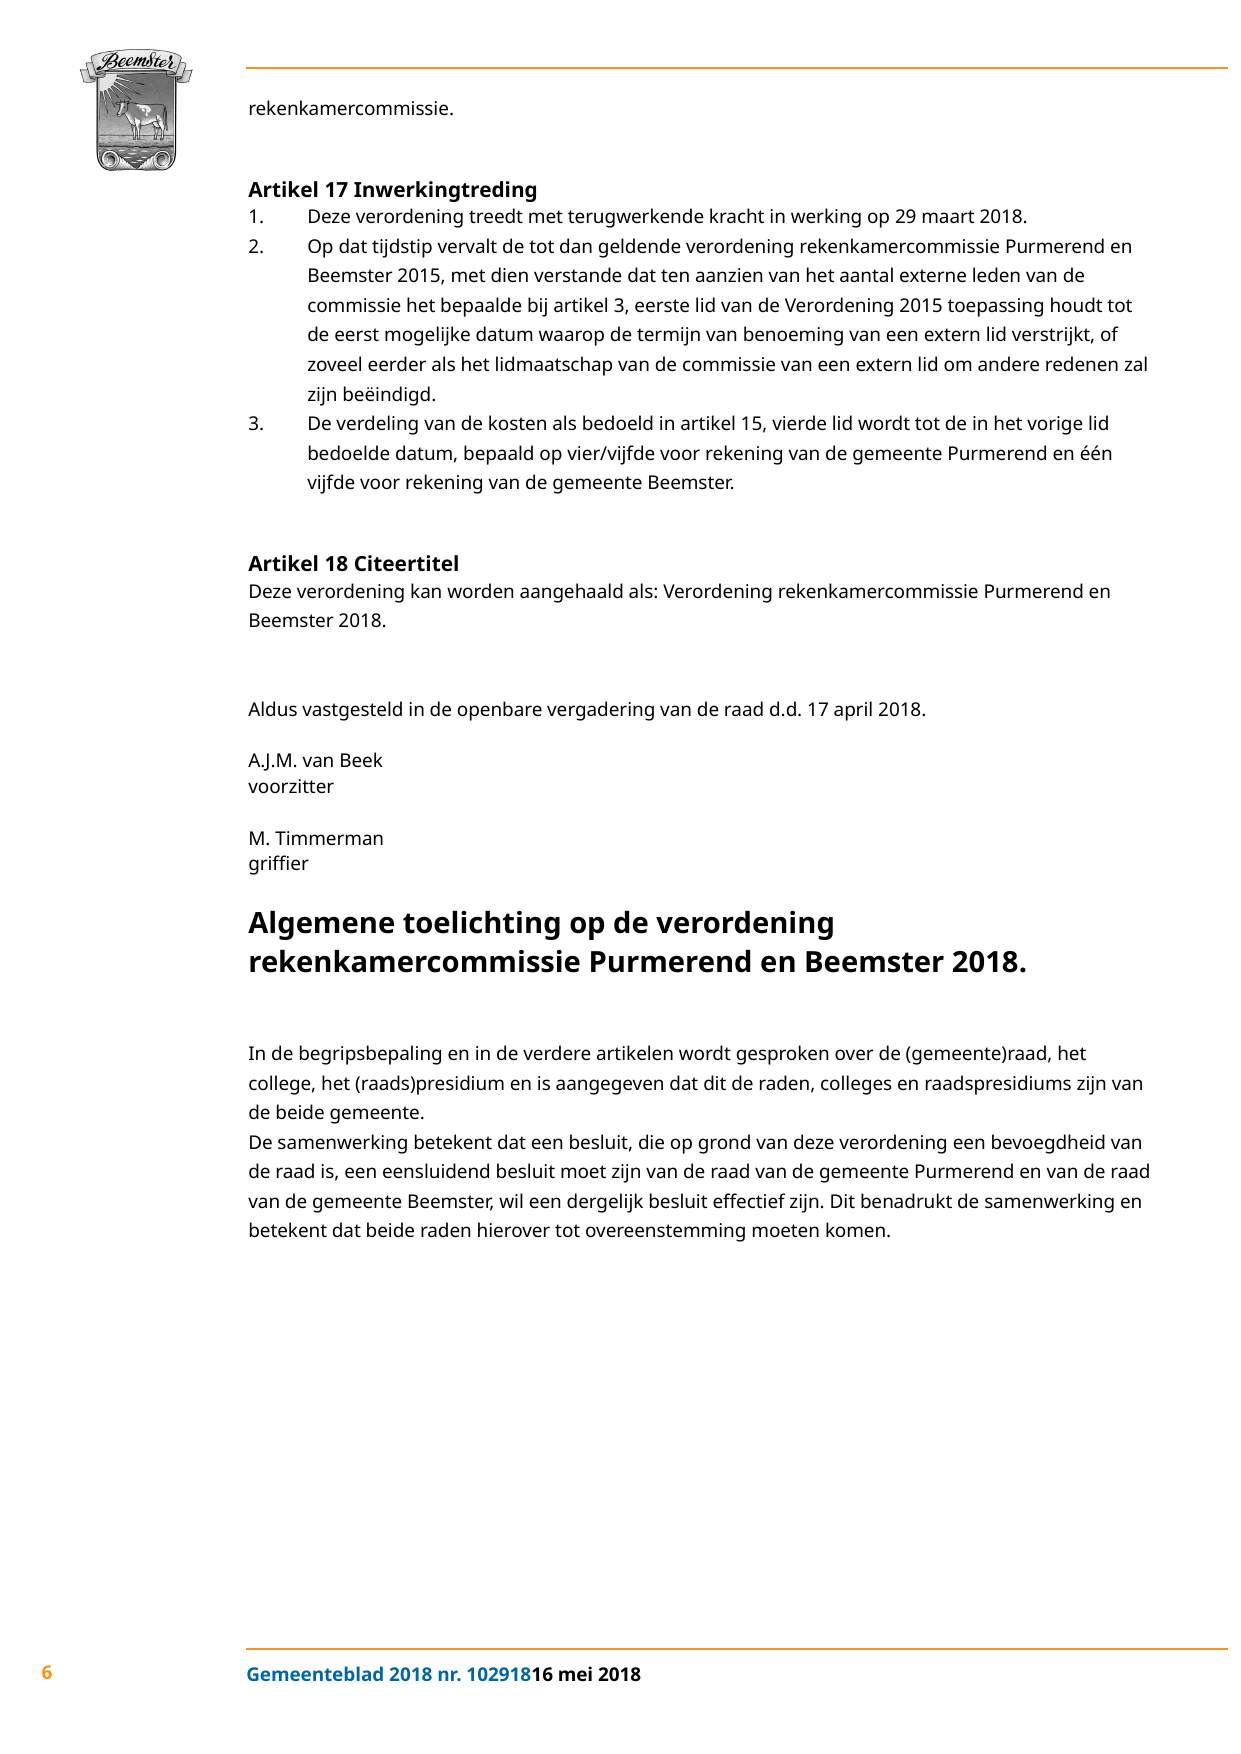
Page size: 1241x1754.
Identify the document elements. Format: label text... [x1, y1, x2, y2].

text Artikel 18 Citeertitel [248, 549, 1152, 578]
text rekenkamercommissie. [248, 95, 1152, 121]
text Deze verordening kan worden aangehaald als: Verordening rekenkamercommissie Purmerend en Beemster 2018. [248, 578, 1152, 633]
list De verdeling van de kosten als bedoeld in artikel 15, vierde lid wordt tot de in het vorige lid bedoelde datum, bepaald op vier/vijfde voor rekening van de gemeente Purmerend en één vijfde voor rekening van de gemeente Beemster. [248, 410, 1152, 495]
text In de begripsbepaling en in de verdere artikelen wordt gesproken over de (gemeente)raad, het college, het (raads)presidium en is aangegeven dat dit de raden, colleges en raadspresidiums zijn van de beide gemeente. [248, 1040, 1152, 1125]
picture [41, 47, 231, 172]
text A.J.M. van Beek [248, 748, 1152, 773]
text Aldus vastgesteld in de openbare vergadering van de raad d.d. 17 april 2018. [248, 696, 1152, 722]
text Artikel 17 Inwerkingtreding [248, 175, 1152, 203]
list Op dat tijdstip vervalt de tot dan geldende verordening rekenkamercommissie Purmerend en Beemster 2015, met dien verstande dat ten aanzien van het aantal externe leden van de commissie het bepaalde bij artikel 3, eerste lid van de Verordening 2015 toepassing houdt tot de eerst mogelijke datum waarop de termijn van benoeming van een extern lid verstrijkt, of zoveel eerder als het lidmaatschap van de commissie van een extern lid om andere redenen zal zijn beëindigd. [248, 233, 1152, 406]
text Algemene toelichting op de verordening rekenkamercommissie Purmerend en Beemster 2018. [248, 902, 1152, 981]
text griffier [248, 851, 1152, 876]
text voorzitter [248, 773, 1152, 799]
text De samenwerking betekent dat een besluit, die op grond van deze verordening een bevoegdheid van de raad is, een eensluidend besluit moet zijn van de raad van de gemeente Purmerend en van de raad van de gemeente Beemster, wil een dergelijk besluit effectief zijn. Dit benadrukt de samenwerking en betekent dat beide raden hierover tot overeenstemming moeten komen. [248, 1129, 1152, 1243]
text M. Timmerman [248, 825, 1152, 851]
list Deze verordening treedt met terugwerkende kracht in werking op 29 maart 2018. [248, 203, 1152, 229]
